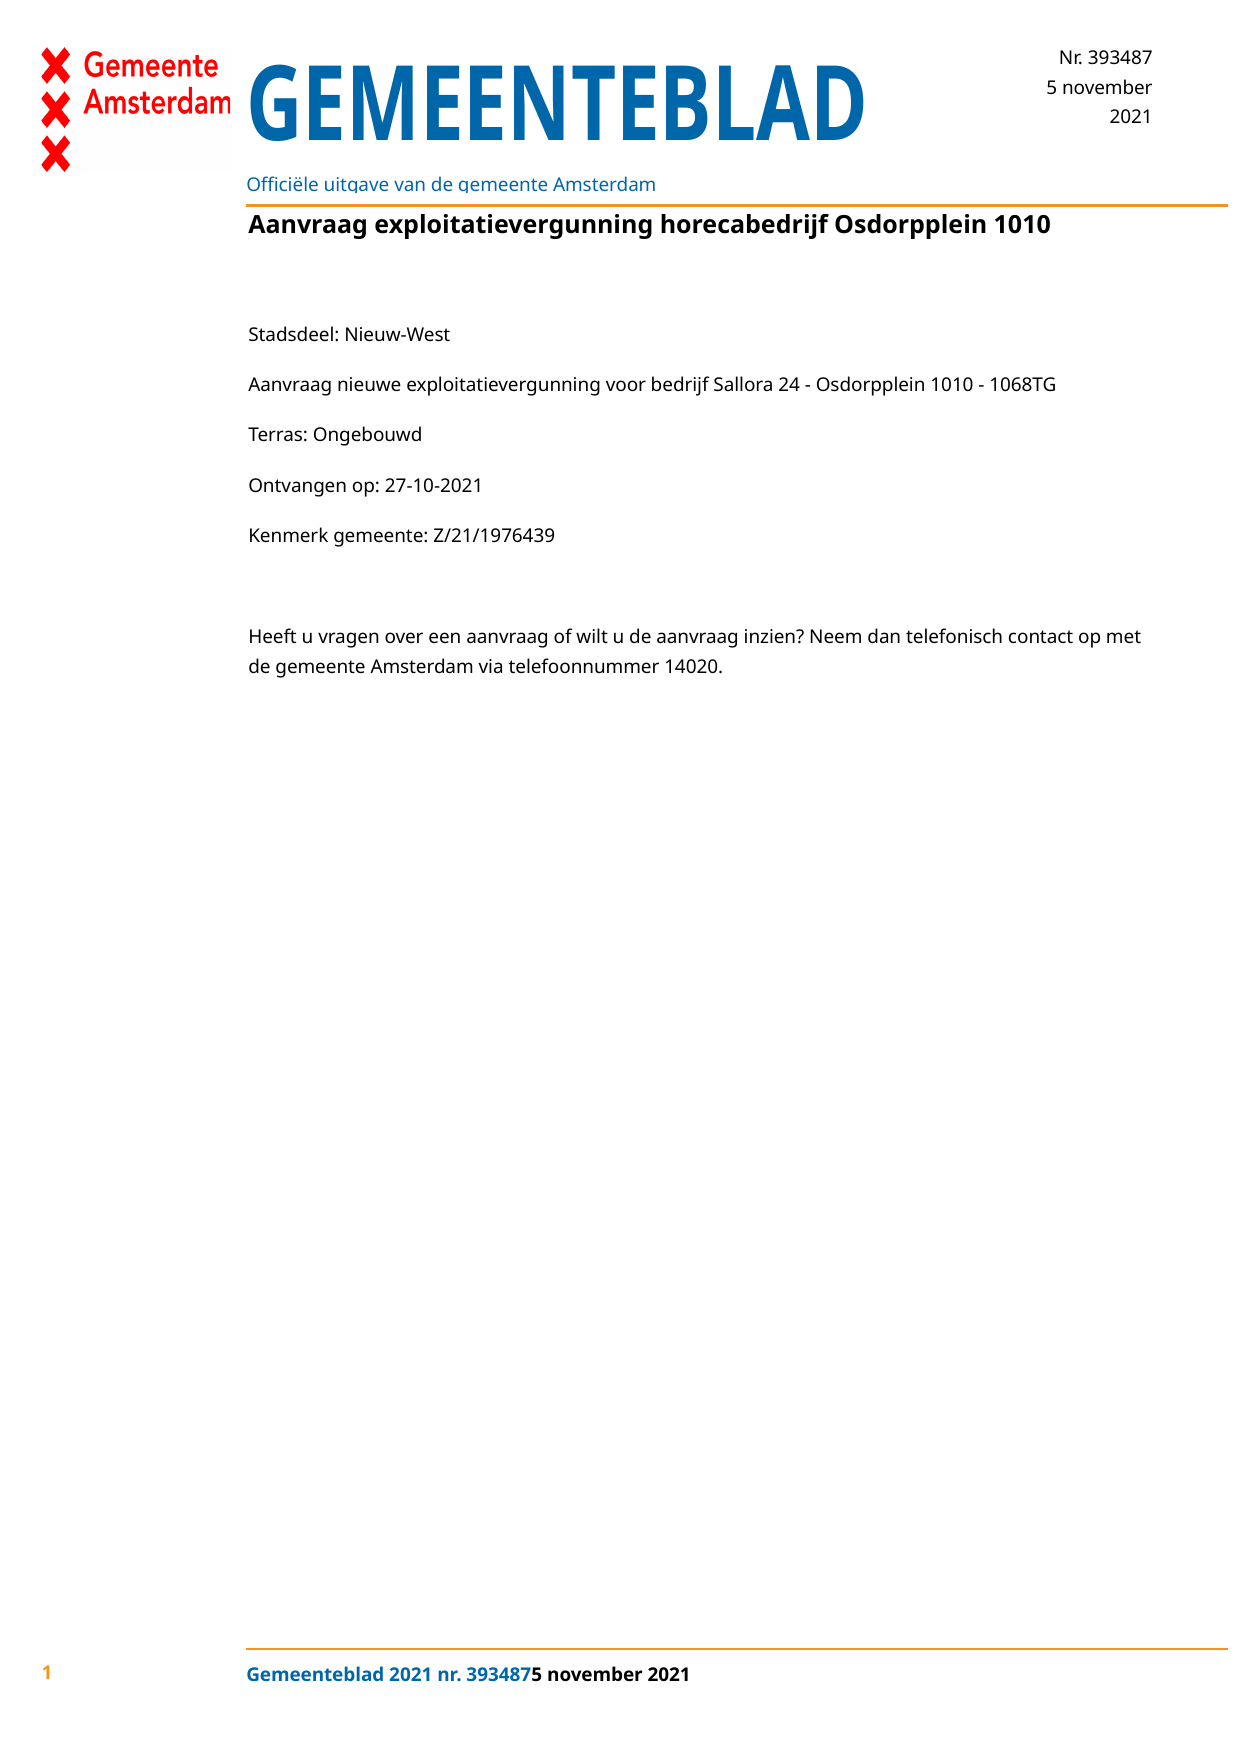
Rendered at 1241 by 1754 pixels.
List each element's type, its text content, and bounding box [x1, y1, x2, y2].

text Terras: Ongebouwd [248, 422, 1152, 447]
text Aanvraag exploitatievergunning horecabedrijf Osdorpplein 1010 [248, 207, 1152, 241]
text Aanvraag nieuwe exploitatievergunning voor bedrijf Sallora 24 - Osdorpplein 1010 - 1068TG [248, 371, 1152, 397]
text Kenmerk gemeente: Z/21/1976439 [248, 522, 1152, 548]
picture [41, 47, 231, 172]
text Stadsdeel: Nieuw-West [248, 321, 1152, 346]
text Heeft u vragen over een aanvraag of wilt u de aanvraag inzien? Neem dan telefonisch contact op met de gemeente Amsterdam via telefoonnummer 14020. [248, 623, 1152, 678]
text Ontvangen op: 27-10-2021 [248, 472, 1152, 498]
